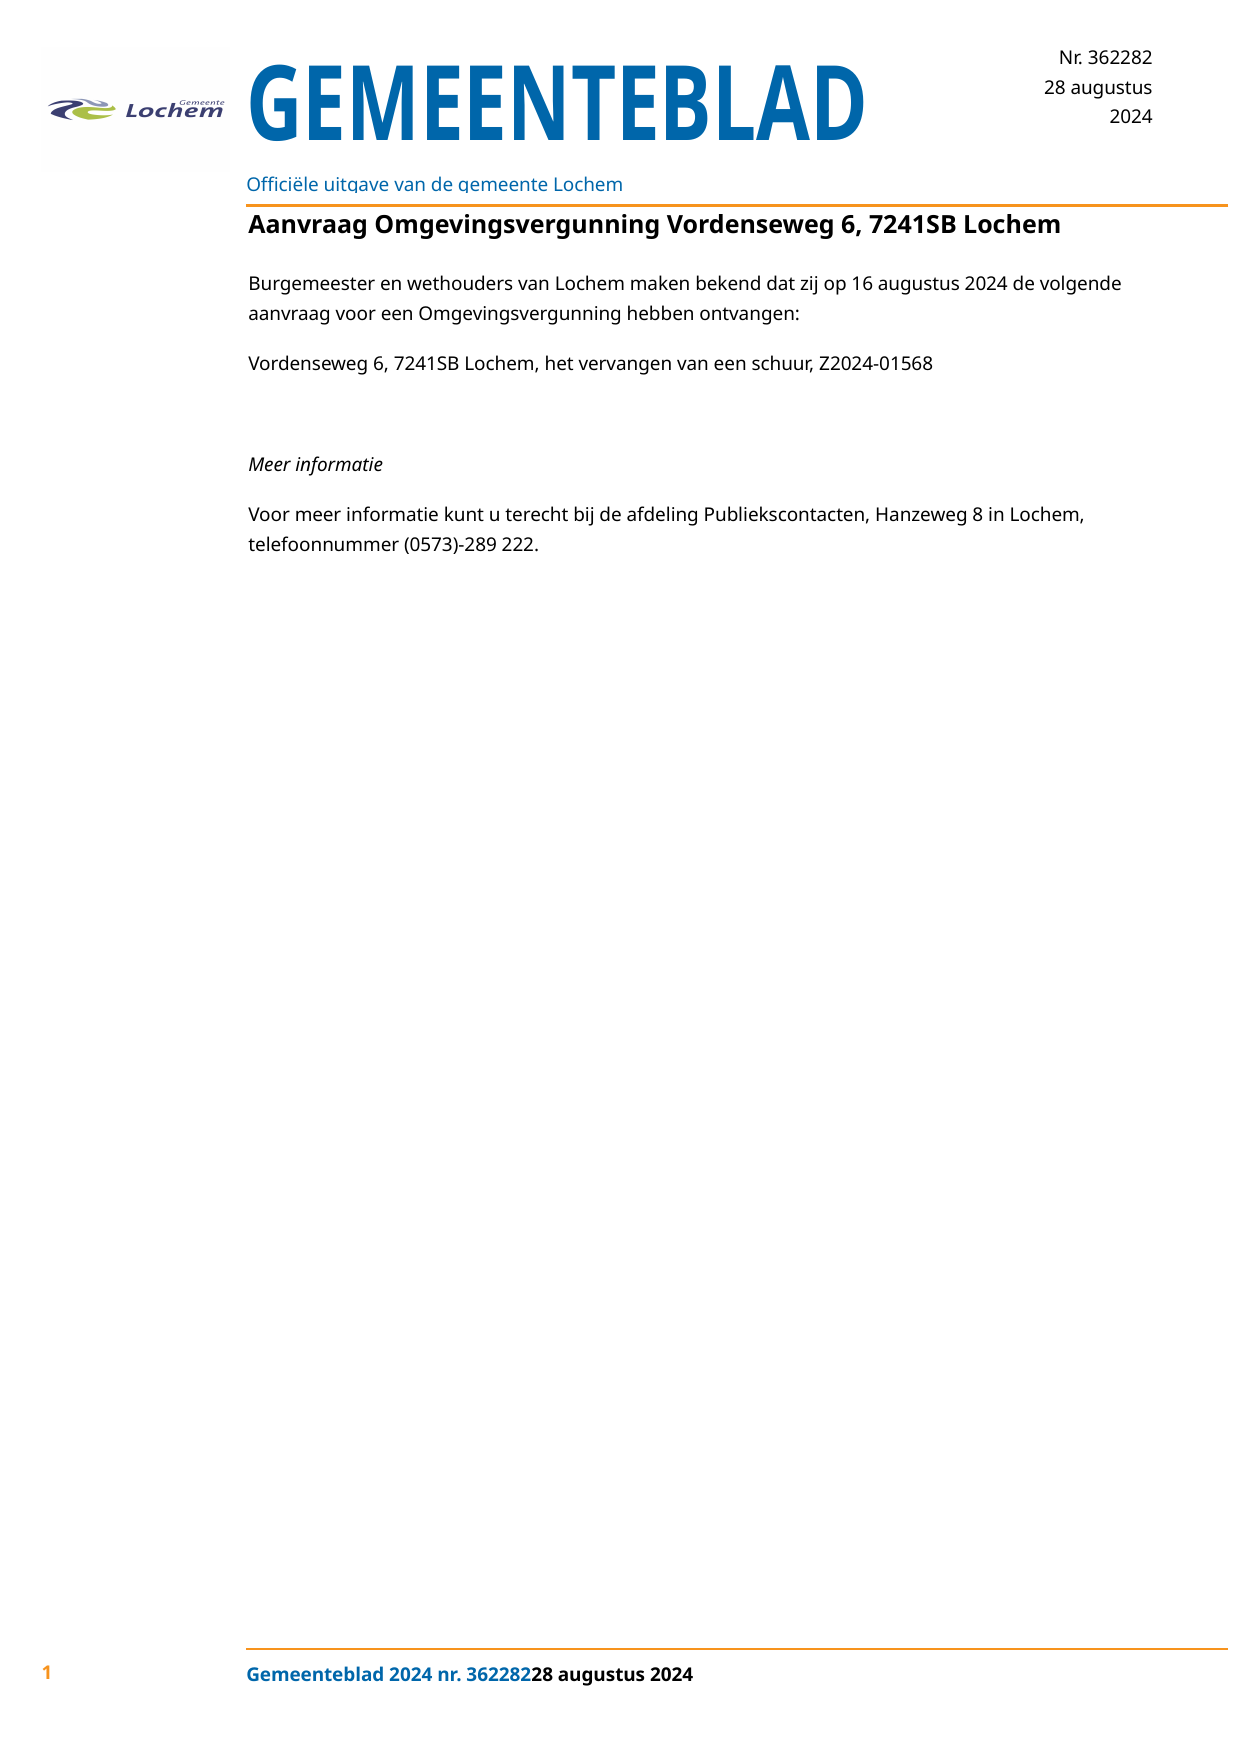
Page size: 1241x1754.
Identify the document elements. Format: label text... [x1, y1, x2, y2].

text Voor meer informatie kunt u terecht bij de afdeling Publiekscontacten, Hanzeweg 8 in Lochem, telefoonnummer (0573)-289 222. [248, 502, 1152, 557]
text Burgemeester en wethouders van Lochem maken bekend dat zij op 16 augustus 2024 de volgende aanvraag voor een Omgevingsvergunning hebben ontvangen: [248, 270, 1152, 326]
text Aanvraag Omgevingsvergunning Vordenseweg 6, 7241SB Lochem [248, 207, 1152, 241]
picture [41, 47, 231, 172]
text Vordenseweg 6, 7241SB Lochem, het vervangen van een schuur, Z2024-01568 [248, 350, 1152, 376]
text Meer informatie [248, 451, 1152, 477]
